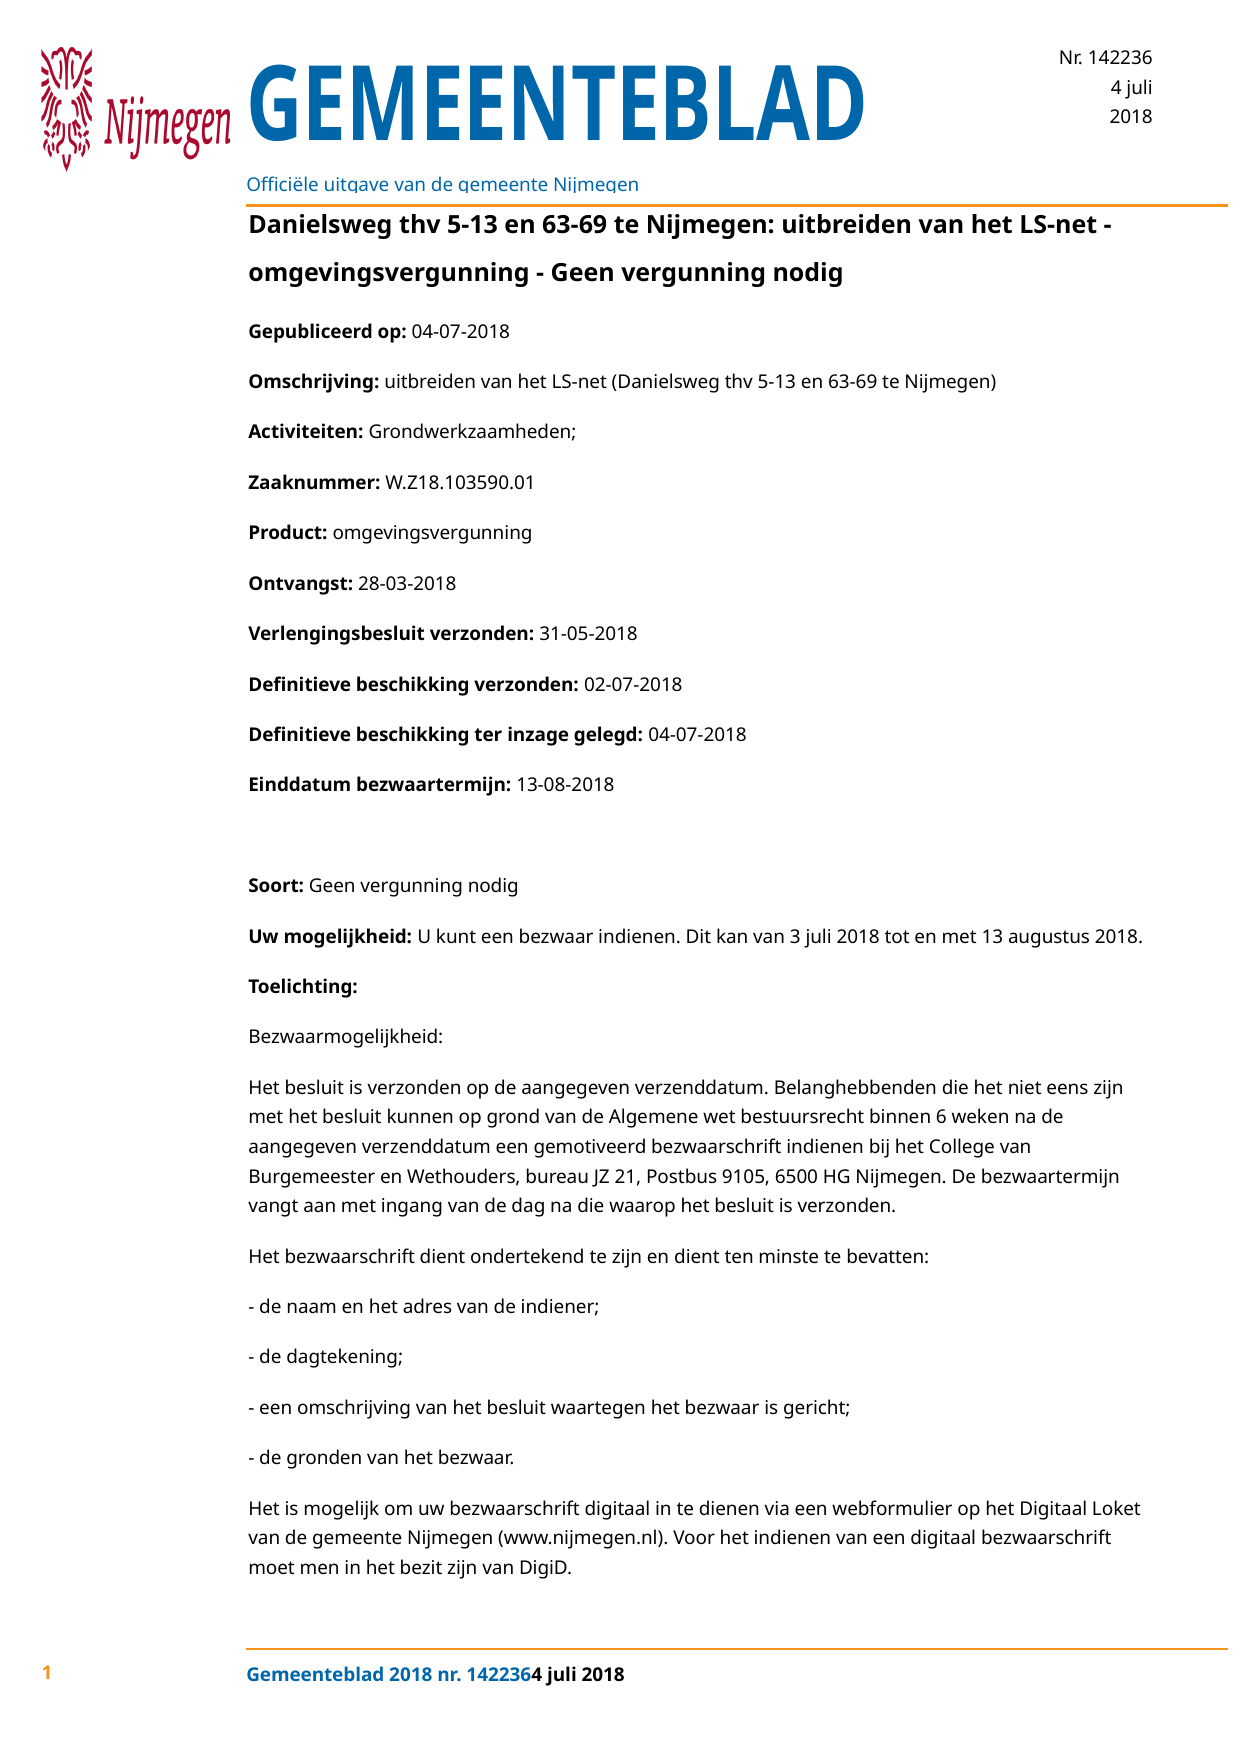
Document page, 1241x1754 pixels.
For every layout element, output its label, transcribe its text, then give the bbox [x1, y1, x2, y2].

text Het bezwaarschrift dient ondertekend te zijn en dient ten minste te bevatten: [248, 1243, 1152, 1269]
text Het besluit is verzonden op de aangegeven verzenddatum. Belanghebbenden die het niet eens zijn met het besluit kunnen op grond van de Algemene wet bestuursrecht binnen 6 weken na de aangegeven verzenddatum een gemotiveerd bezwaarschrift indienen bij het College van Burgemeester en Wethouders, bureau JZ 21, Postbus 9105, 6500 HG Nijmegen. De bezwaartermijn vangt aan met ingang van de dag na die waarop het besluit is verzonden. [248, 1074, 1152, 1218]
text Gepubliceerd op: 04-07-2018 [248, 318, 1152, 344]
text Soort: Geen vergunning nodig [248, 872, 1152, 898]
text Einddatum bezwaartermijn: 13-08-2018 [248, 772, 1152, 797]
text Zaaknummer: W.Z18.103590.01 [248, 469, 1152, 495]
text Ontvangst: 28-03-2018 [248, 570, 1152, 596]
text Definitieve beschikking verzonden: 02-07-2018 [248, 671, 1152, 697]
text Danielsweg thv 5-13 en 63-69 te Nijmegen: uitbreiden van het LS-net - omgevingsvergunning - Geen vergunning nodig [248, 207, 1152, 288]
text Definitieve beschikking ter inzage gelegd: 04-07-2018 [248, 721, 1152, 747]
text Toelichting: [248, 973, 1152, 999]
text - de naam en het adres van de indiener; [248, 1293, 1152, 1319]
text - de dagtekening; [248, 1344, 1152, 1369]
text - de gronden van het bezwaar. [248, 1444, 1152, 1470]
text Omschrijving: uitbreiden van het LS-net (Danielsweg thv 5-13 en 63-69 te Nijmegen) [248, 368, 1152, 394]
text Uw mogelijkheid: U kunt een bezwaar indienen. Dit kan van 3 juli 2018 tot en met 13 augustus 2018. [248, 923, 1152, 949]
text - een omschrijving van het besluit waartegen het bezwaar is gericht; [248, 1394, 1152, 1420]
text Verlengingsbesluit verzonden: 31-05-2018 [248, 620, 1152, 646]
text Product: omgevingsvergunning [248, 519, 1152, 545]
text Bezwaarmogelijkheid: [248, 1024, 1152, 1049]
text Activiteiten: Grondwerkzaamheden; [248, 419, 1152, 444]
text Het is mogelijk om uw bezwaarschrift digitaal in te dienen via een webformulier op het Digitaal Loket van de gemeente Nijmegen (www.nijmegen.nl). Voor het indienen van een digitaal bezwaarschrift moet men in het bezit zijn van DigiD. [248, 1495, 1152, 1580]
picture [41, 47, 231, 172]
